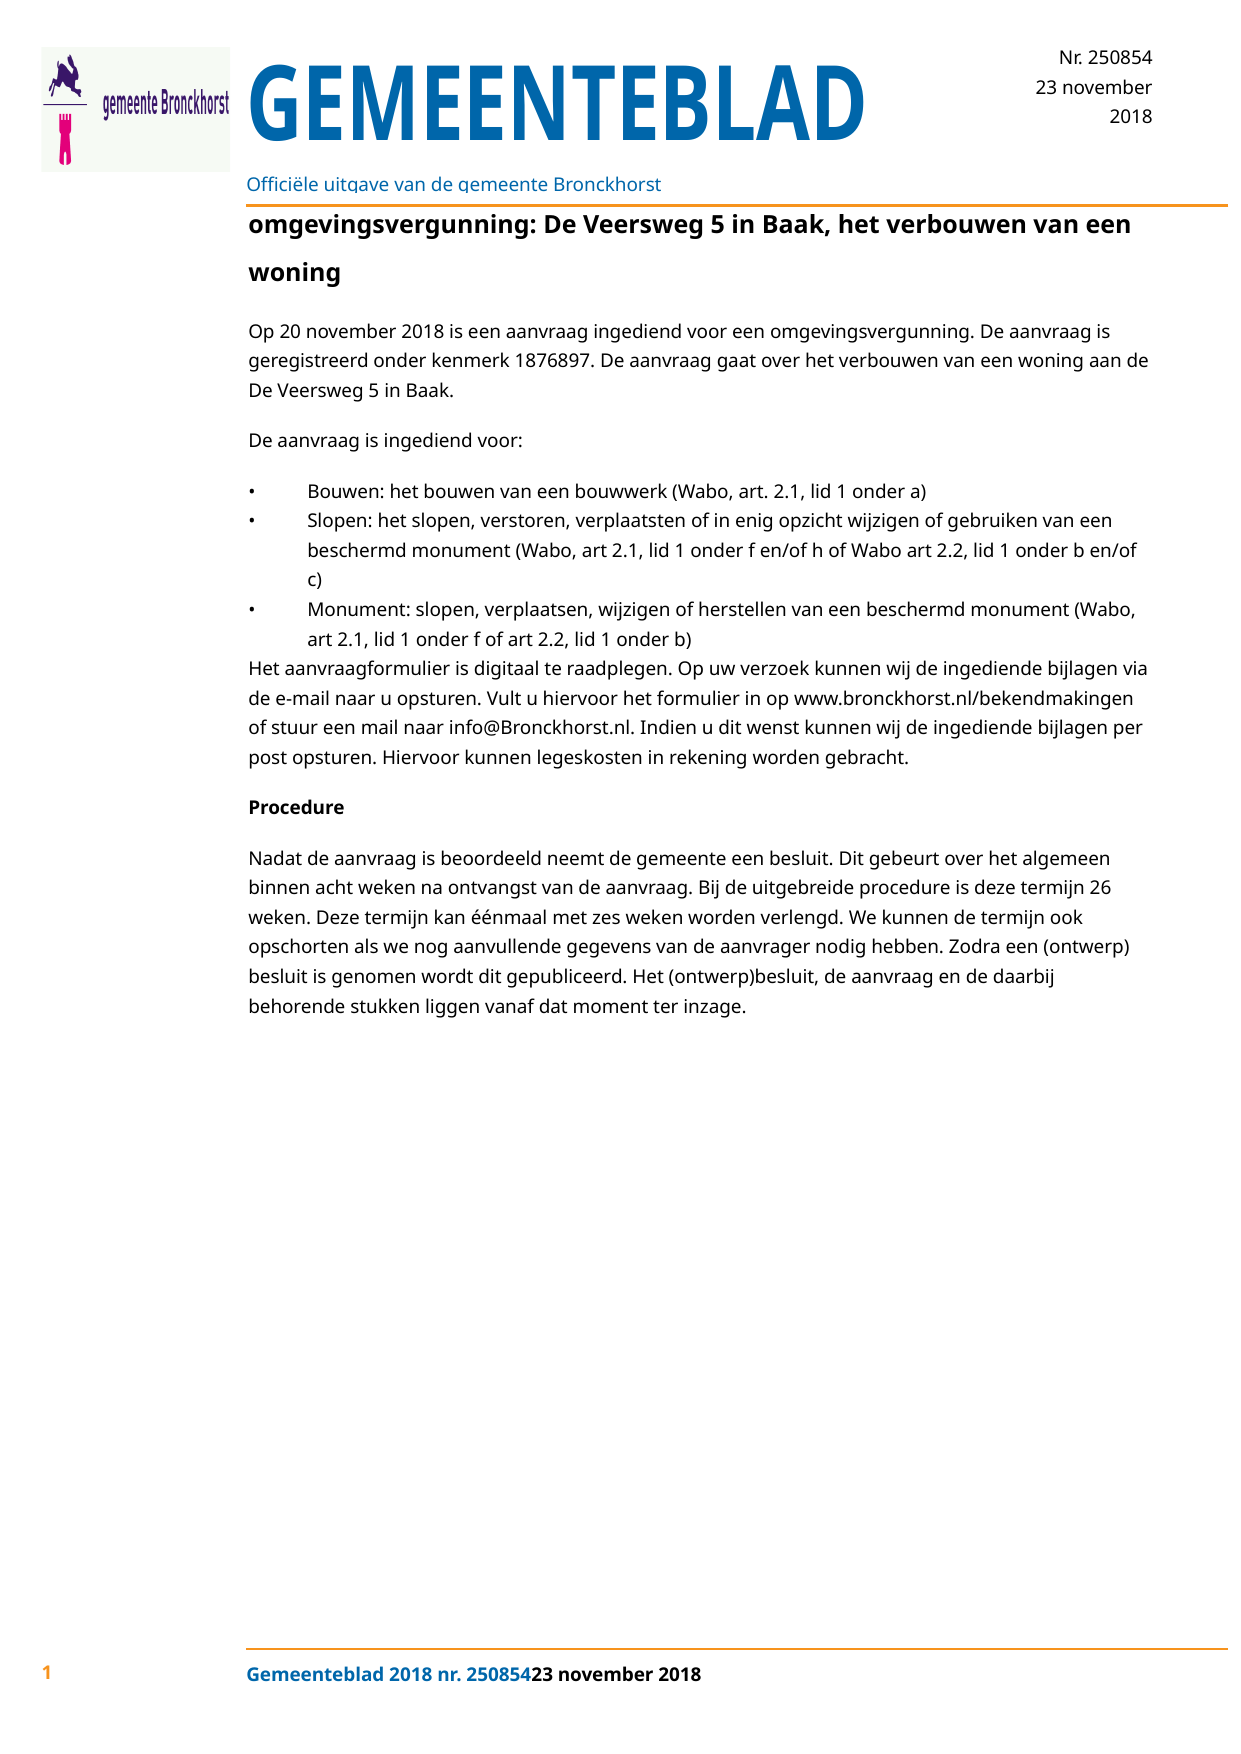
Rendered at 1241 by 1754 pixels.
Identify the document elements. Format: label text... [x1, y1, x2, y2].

picture [41, 47, 231, 172]
text Procedure [248, 794, 1152, 820]
text Nadat de aanvraag is beoordeeld neemt de gemeente een besluit. Dit gebeurt over het algemeen binnen acht weken na ontvangst van de aanvraag. Bij de uitgebreide procedure is deze termijn 26 weken. Deze termijn kan éénmaal met zes weken worden verlengd. We kunnen de termijn ook opschorten als we nog aanvullende gegevens van de aanvrager nodig hebben. Zodra een (ontwerp) besluit is genomen wordt dit gepubliceerd. Het (ontwerp)besluit, de aanvraag en de daarbij behorende stukken liggen vanaf dat moment ter inzage. [248, 845, 1152, 1019]
text omgevingsvergunning: De Veersweg 5 in Baak, het verbouwen van een woning [248, 207, 1152, 288]
text Op 20 november 2018 is een aanvraag ingediend voor een omgevingsvergunning. De aanvraag is geregistreerd onder kenmerk 1876897. De aanvraag gaat over het verbouwen van een woning aan de De Veersweg 5 in Baak. [248, 318, 1152, 403]
text Het aanvraagformulier is digitaal te raadplegen. Op uw verzoek kunnen wij de ingediende bijlagen via de e-mail naar u opsturen. Vult u hiervoor het formulier in op www.bronckhorst.nl/bekendmakingen of stuur een mail naar info@Bronckhorst.nl. Indien u dit wenst kunnen wij de ingediende bijlagen per post opsturen. Hiervoor kunnen legeskosten in rekening worden gebracht. [248, 655, 1152, 770]
list Monument: slopen, verplaatsen, wijzigen of herstellen van een beschermd monument (Wabo, art 2.1, lid 1 onder f of art 2.2, lid 1 onder b) [248, 596, 1152, 652]
list Bouwen: het bouwen van een bouwwerk (Wabo, art. 2.1, lid 1 onder a) [248, 478, 1152, 504]
text De aanvraag is ingediend voor: [248, 427, 1152, 453]
list Slopen: het slopen, verstoren, verplaatsten of in enig opzicht wijzigen of gebruiken van een beschermd monument (Wabo, art 2.1, lid 1 onder f en/of h of Wabo art 2.2, lid 1 onder b en/of c) [248, 507, 1152, 592]
